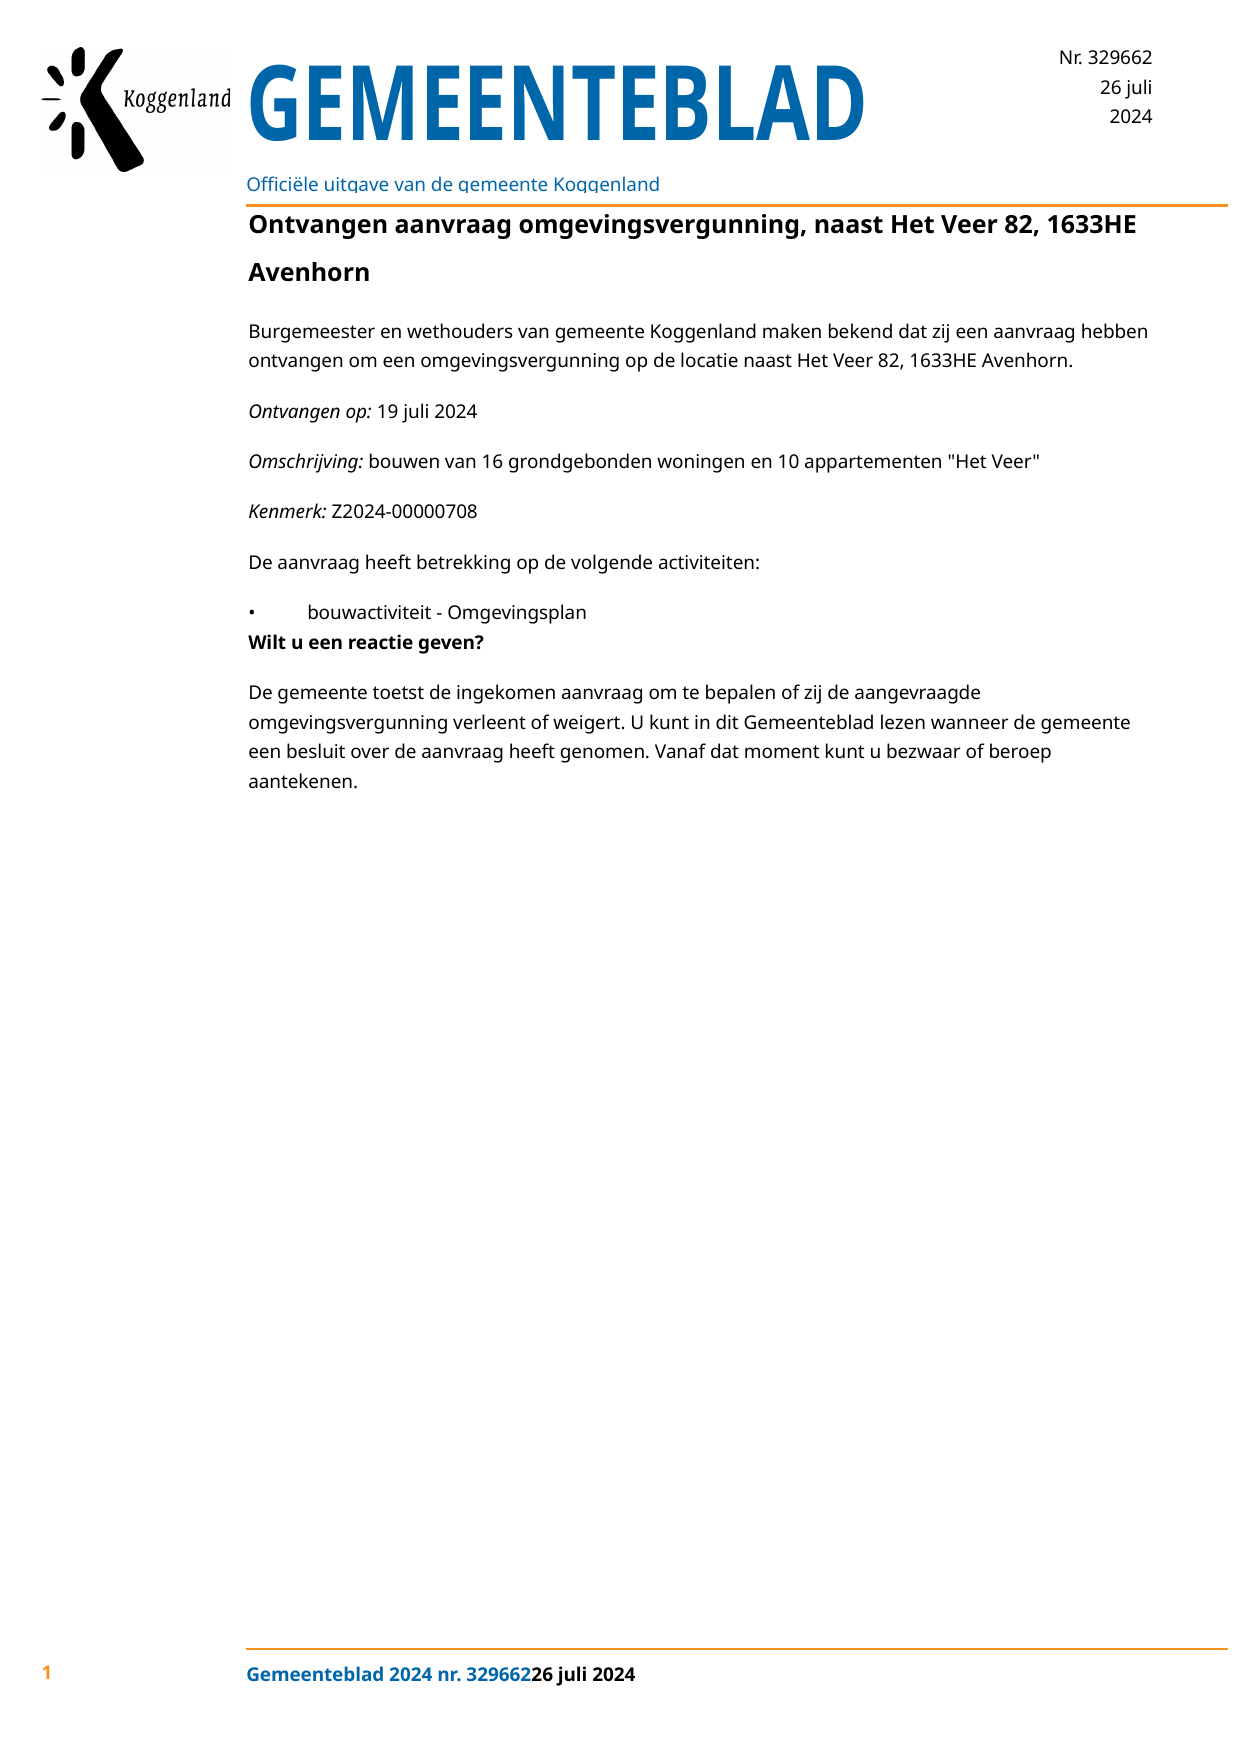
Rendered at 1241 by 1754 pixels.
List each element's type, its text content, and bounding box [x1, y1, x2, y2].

text Burgemeester en wethouders van gemeente Koggenland maken bekend dat zij een aanvraag hebben ontvangen om een omgevingsvergunning op de locatie naast Het Veer 82, 1633HE Avenhorn. [248, 318, 1152, 373]
text Omschrijving: bouwen van 16 grondgebonden woningen en 10 appartementen "Het Veer" [248, 448, 1152, 474]
text De gemeente toetst de ingekomen aanvraag om te bepalen of zij de aangevraagde omgevingsvergunning verleent of weigert. U kunt in dit Gemeenteblad lezen wanneer de gemeente een besluit over de aanvraag heeft genomen. Vanaf dat moment kunt u bezwaar of beroep aantekenen. [248, 679, 1152, 794]
text Kenmerk: Z2024-00000708 [248, 499, 1152, 524]
list bouwactiviteit - Omgevingsplan [248, 599, 1152, 625]
text Ontvangen op: 19 juli 2024 [248, 398, 1152, 424]
text Ontvangen aanvraag omgevingsvergunning, naast Het Veer 82, 1633HE Avenhorn [248, 207, 1152, 288]
picture [41, 47, 231, 172]
text De aanvraag heeft betrekking op de volgende activiteiten: [248, 549, 1152, 575]
text Wilt u een reactie geven? [248, 629, 1152, 655]
